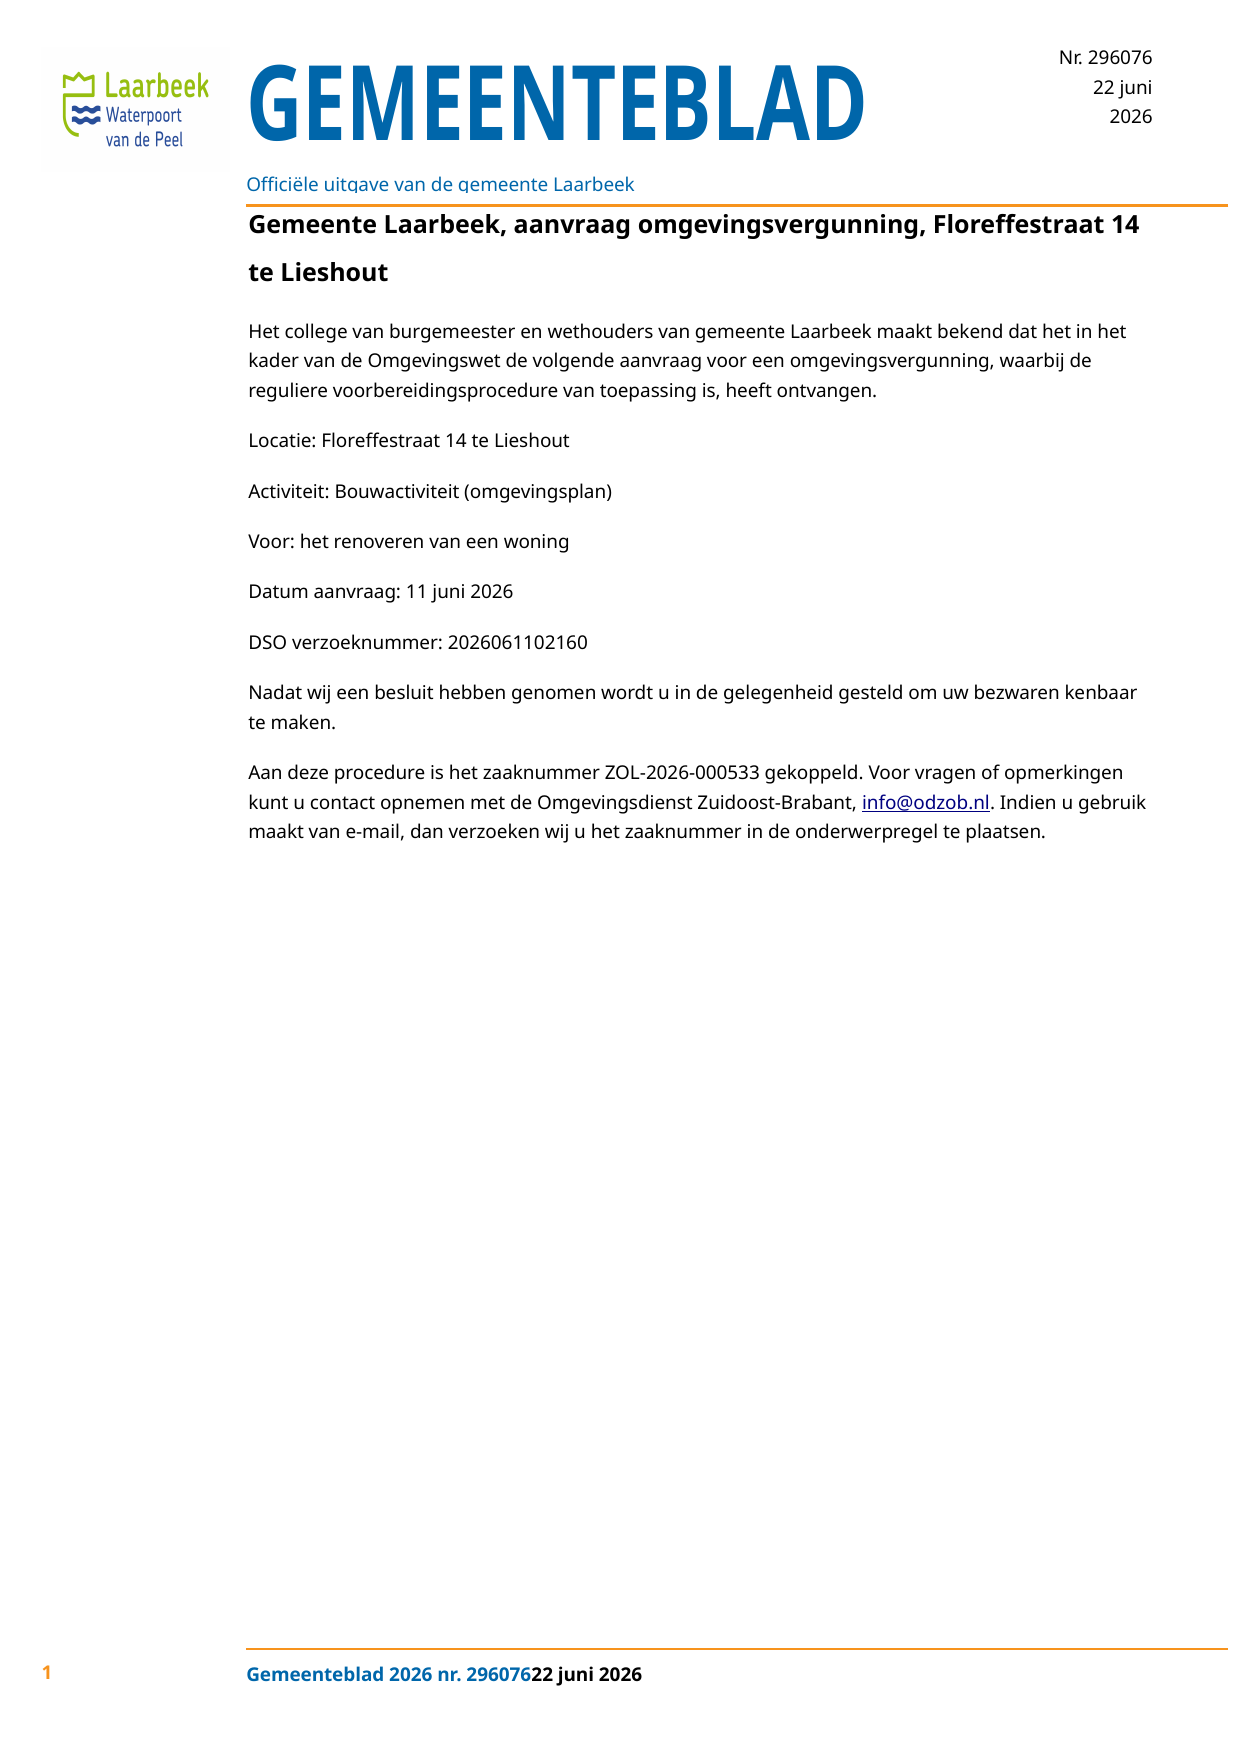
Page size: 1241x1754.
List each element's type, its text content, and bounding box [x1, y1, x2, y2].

text Voor: het renoveren van een woning [248, 528, 1152, 554]
text Aan deze procedure is het zaaknummer ZOL-2026-000533 gekoppeld. Voor vragen of opmerkingen kunt u contact opnemen met de Omgevingsdienst Zuidoost-Brabant, info@odzob.nl. Indien u gebruik maakt van e-mail, dan verzoeken wij u het zaaknummer in de onderwerpregel te plaatsen. [248, 759, 1152, 844]
text Locatie: Floreffestraat 14 te Lieshout [248, 427, 1152, 453]
text Datum aanvraag: 11 juni 2026 [248, 579, 1152, 604]
text Gemeente Laarbeek, aanvraag omgevingsvergunning, Floreffestraat 14 te Lieshout [248, 207, 1152, 288]
picture [41, 47, 231, 172]
text Het college van burgemeester en wethouders van gemeente Laarbeek maakt bekend dat het in het kader van de Omgevingswet de volgende aanvraag voor een omgevingsvergunning, waarbij de reguliere voorbereidingsprocedure van toepassing is, heeft ontvangen. [248, 318, 1152, 403]
text DSO verzoeknummer: 2026061102160 [248, 629, 1152, 655]
text Nadat wij een besluit hebben genomen wordt u in de gelegenheid gesteld om uw bezwaren kenbaar te maken. [248, 679, 1152, 735]
text Activiteit: Bouwactiviteit (omgevingsplan) [248, 478, 1152, 504]
